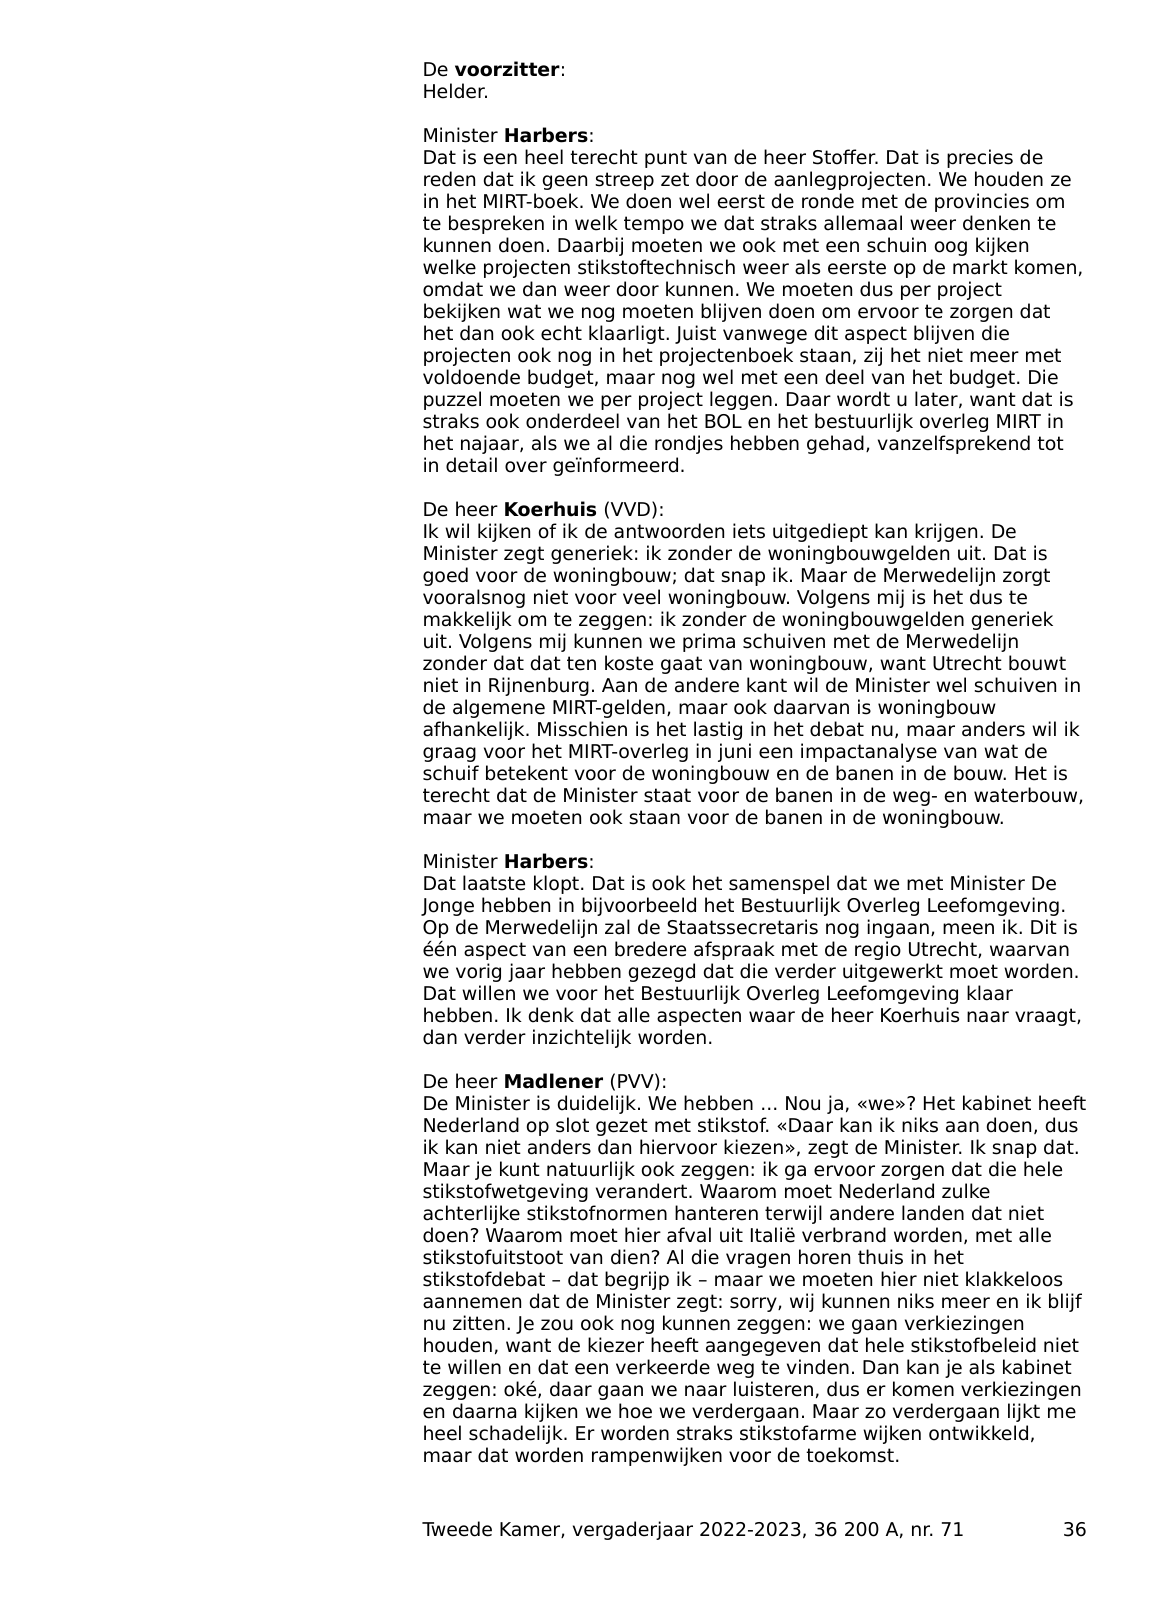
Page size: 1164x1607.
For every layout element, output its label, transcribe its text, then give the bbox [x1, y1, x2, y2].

text Ik wil kijken of ik de antwoorden iets uitgediept kan krijgen. De Minister zegt generiek: ik zonder de woningbouwgelden uit. Dat is goed voor de woningbouw; dat snap ik. Maar de Merwedelijn zorgt vooralsnog niet voor veel woningbouw. Volgens mij is het dus te makkelijk om te zeggen: ik zonder de woningbouwgelden generiek uit. Volgens mij kunnen we prima schuiven met de Merwedelijn zonder dat dat ten koste gaat van woningbouw, want Utrecht bouwt niet in Rijnenburg. Aan de andere kant wil de Minister wel schuiven in de algemene MIRT-gelden, maar ook daarvan is woningbouw afhankelijk. Misschien is het lastig in het debat nu, maar anders wil ik graag voor het MIRT-overleg in juni een impactanalyse van wat de schuif betekent voor de woningbouw en de banen in de bouw. Het is terecht dat de Minister staat voor de banen in de weg- en waterbouw, maar we moeten ook staan voor de banen in de woningbouw. [422, 521, 1087, 829]
text De Minister is duidelijk. We hebben ... Nou ja, «we»? Het kabinet heeft Nederland op slot gezet met stikstof. «Daar kan ik niks aan doen, dus ik kan niet anders dan hiervoor kiezen», zegt de Minister. Ik snap dat. Maar je kunt natuurlijk ook zeggen: ik ga ervoor zorgen dat die hele stikstofwetgeving verandert. Waarom moet Nederland zulke achterlijke stikstofnormen hanteren terwijl andere landen dat niet doen? Waarom moet hier afval uit Italië verbrand worden, met alle stikstofuitstoot van dien? Al die vragen horen thuis in het stikstofdebat – dat begrijp ik – maar we moeten hier niet klakkeloos aannemen dat de Minister zegt: sorry, wij kunnen niks meer en ik blijf nu zitten. Je zou ook nog kunnen zeggen: we gaan verkiezingen houden, want de kiezer heeft aangegeven dat hele stikstofbeleid niet te willen en dat een verkeerde weg te vinden. Dan kan je als kabinet zeggen: oké, daar gaan we naar luisteren, dus er komen verkiezingen en daarna kijken we hoe we verdergaan. Maar zo verdergaan lijkt me heel schadelijk. Er worden straks stikstofarme wijken ontwikkeld, maar dat worden rampenwijken voor de toekomst. [422, 1093, 1087, 1467]
text De voorzitter: [422, 59, 1087, 81]
text Helder. [422, 81, 1087, 103]
text Dat laatste klopt. Dat is ook het samenspel dat we met Minister De Jonge hebben in bijvoorbeeld het Bestuurlijk Overleg Leefomgeving. Op de Merwedelijn zal de Staatssecretaris nog ingaan, meen ik. Dit is één aspect van een bredere afspraak met de regio Utrecht, waarvan we vorig jaar hebben gezegd dat die verder uitgewerkt moet worden. Dat willen we voor het Bestuurlijk Overleg Leefomgeving klaar hebben. Ik denk dat alle aspecten waar de heer Koerhuis naar vraagt, dan verder inzichtelijk worden. [422, 873, 1087, 1049]
text Minister Harbers: [422, 851, 1087, 873]
text Dat is een heel terecht punt van de heer Stoffer. Dat is precies de reden dat ik geen streep zet door de aanlegprojecten. We houden ze in het MIRT-boek. We doen wel eerst de ronde met de provincies om te bespreken in welk tempo we dat straks allemaal weer denken te kunnen doen. Daarbij moeten we ook met een schuin oog kijken welke projecten stikstoftechnisch weer als eerste op de markt komen, omdat we dan weer door kunnen. We moeten dus per project bekijken wat we nog moeten blijven doen om ervoor te zorgen dat het dan ook echt klaarligt. Juist vanwege dit aspect blijven die projecten ook nog in het projectenboek staan, zij het niet meer met voldoende budget, maar nog wel met een deel van het budget. Die puzzel moeten we per project leggen. Daar wordt u later, want dat is straks ook onderdeel van het BOL en het bestuurlijk overleg MIRT in het najaar, als we al die rondjes hebben gehad, vanzelfsprekend tot in detail over geïnformeerd. [422, 147, 1087, 477]
text De heer Madlener (PVV): [422, 1071, 1087, 1093]
text Minister Harbers: [422, 125, 1087, 147]
text De heer Koerhuis (VVD): [422, 499, 1087, 521]
